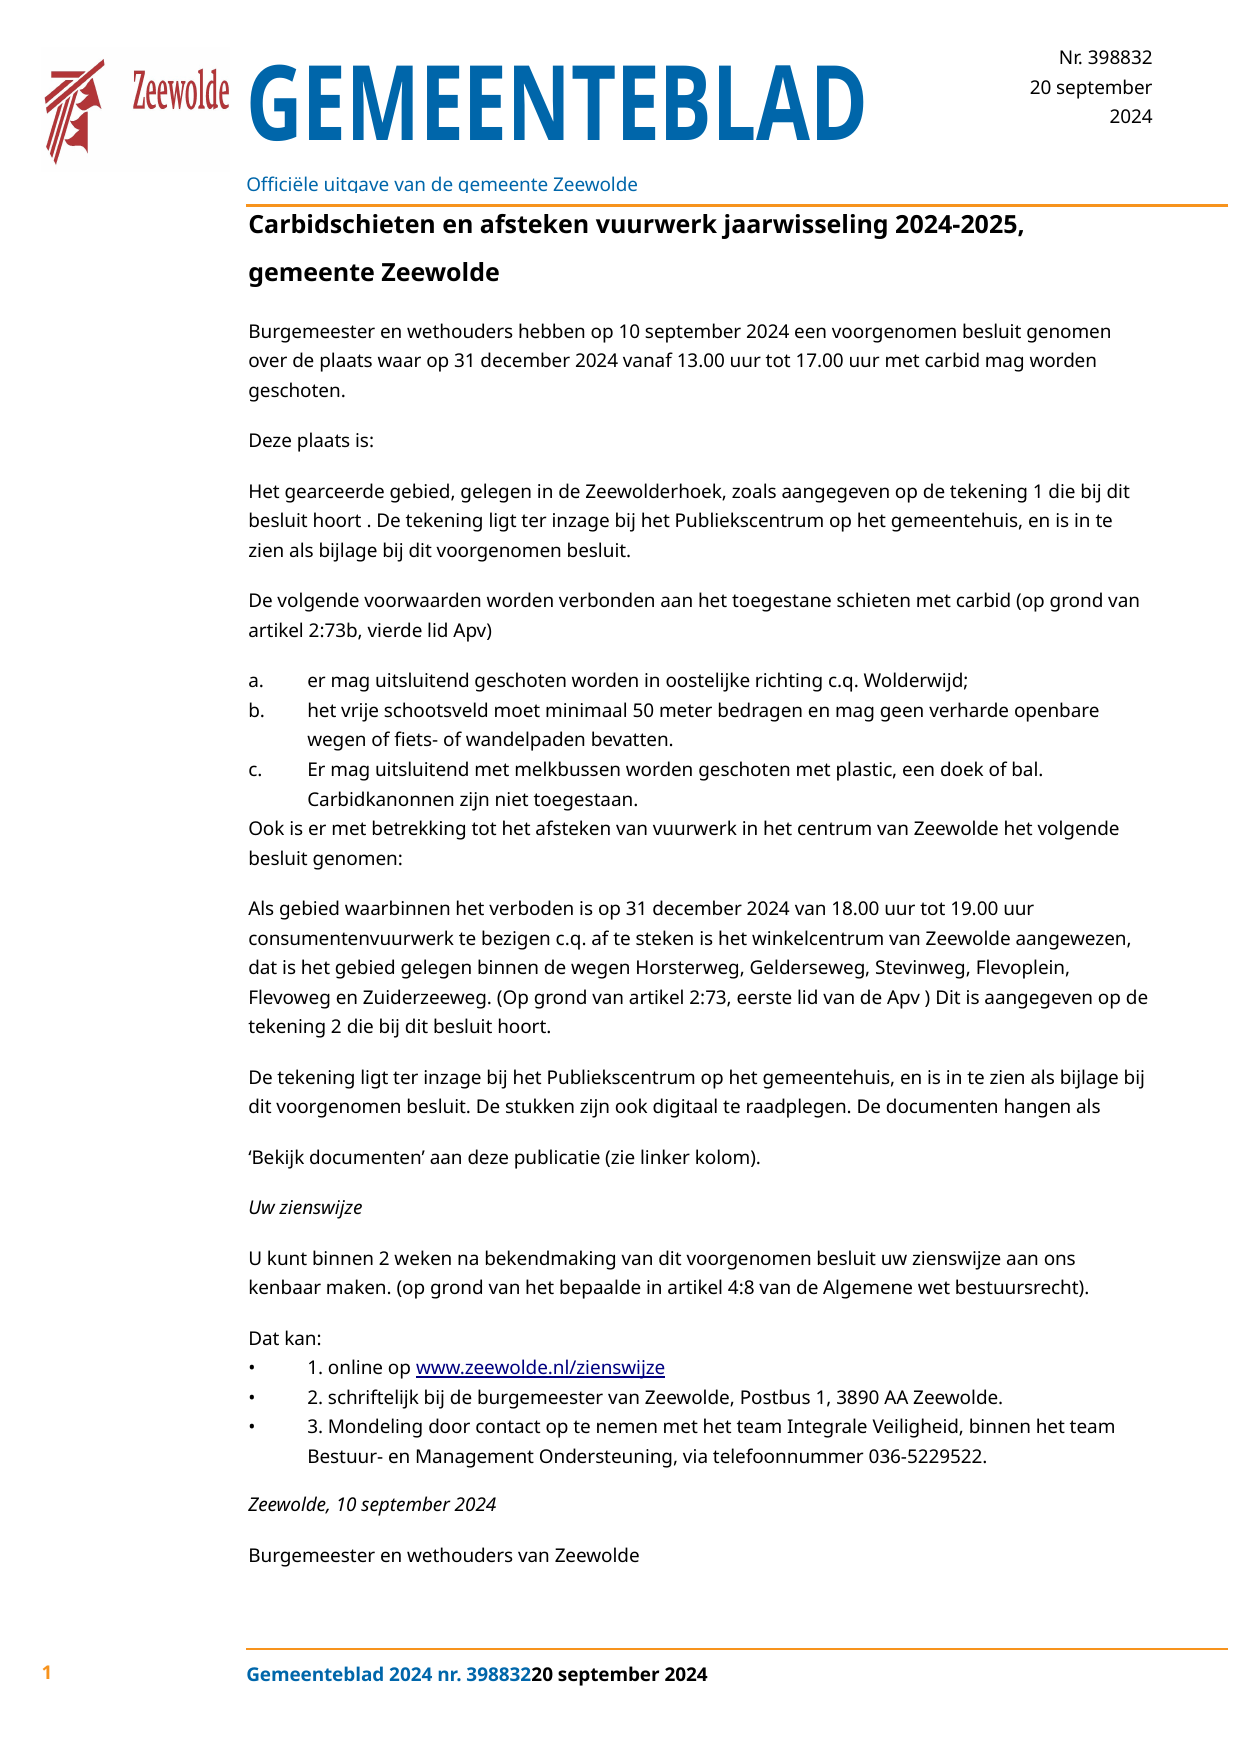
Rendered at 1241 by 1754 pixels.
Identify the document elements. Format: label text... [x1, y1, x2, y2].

list er mag uitsluitend geschoten worden in oostelijke richting c.q. Wolderwijd; [248, 667, 1152, 693]
list 2. schriftelijk bij de burgemeester van Zeewolde, Postbus 1, 3890 AA Zeewolde. [248, 1384, 1152, 1410]
text Zeewolde, 10 september 2024 [248, 1491, 1152, 1517]
text Het gearceerde gebied, gelegen in de Zeewolderhoek, zoals aangegeven op de tekening 1 die bij dit besluit hoort . De tekening ligt ter inzage bij het Publiekscentrum op het gemeentehuis, en is in te zien als bijlage bij dit voorgenomen besluit. [248, 478, 1152, 563]
text Deze plaats is: [248, 427, 1152, 453]
text ‘Bekijk documenten’ aan deze publicatie (zie linker kolom). [248, 1144, 1152, 1170]
text Ook is er met betrekking tot het afsteken van vuurwerk in het centrum van Zeewolde het volgende besluit genomen: [248, 815, 1152, 871]
list 3. Mondeling door contact op te nemen met het team Integrale Veiligheid, binnen het team Bestuur- en Management Ondersteuning, via telefoonnummer 036-5229522. [248, 1414, 1152, 1469]
text De tekening ligt ter inzage bij het Publiekscentrum op het gemeentehuis, en is in te zien als bijlage bij dit voorgenomen besluit. De stukken zijn ook digitaal te raadplegen. De documenten hangen als [248, 1064, 1152, 1119]
list 1. online op www.zeewolde.nl/zienswijze [248, 1354, 1152, 1380]
text Uw zienswijze [248, 1194, 1152, 1220]
text Carbidschieten en afsteken vuurwerk jaarwisseling 2024-2025, gemeente Zeewolde [248, 207, 1152, 288]
list het vrije schootsveld moet minimaal 50 meter bedragen en mag geen verharde openbare wegen of fiets- of wandelpaden bevatten. [248, 697, 1152, 752]
text Dat kan: [248, 1325, 1152, 1351]
text Als gebied waarbinnen het verboden is op 31 december 2024 van 18.00 uur tot 19.00 uur consumentenvuurwerk te bezigen c.q. af te steken is het winkelcentrum van Zeewolde aangewezen, dat is het gebied gelegen binnen de wegen Horsterweg, Gelderseweg, Stevinweg, Flevoplein, Flevoweg en Zuiderzeeweg. (Op grond van artikel 2:73, eerste lid van de Apv ) Dit is aangegeven op de tekening 2 die bij dit besluit hoort. [248, 895, 1152, 1039]
picture [41, 47, 231, 172]
list Er mag uitsluitend met melkbussen worden geschoten met plastic, een doek of bal. [248, 756, 1152, 782]
text Burgemeester en wethouders van Zeewolde [248, 1543, 1152, 1568]
text U kunt binnen 2 weken na bekendmaking van dit voorgenomen besluit uw zienswijze aan ons kenbaar maken. (op grond van het bepaalde in artikel 4:8 van de Algemene wet bestuursrecht). [248, 1245, 1152, 1300]
text Burgemeester en wethouders hebben op 10 september 2024 een voorgenomen besluit genomen over de plaats waar op 31 december 2024 vanaf 13.00 uur tot 17.00 uur met carbid mag worden geschoten. [248, 318, 1152, 403]
text De volgende voorwaarden worden verbonden aan het toegestane schieten met carbid (op grond van artikel 2:73b, vierde lid Apv) [248, 587, 1152, 643]
list Carbidkanonnen zijn niet toegestaan. [248, 786, 1152, 812]
